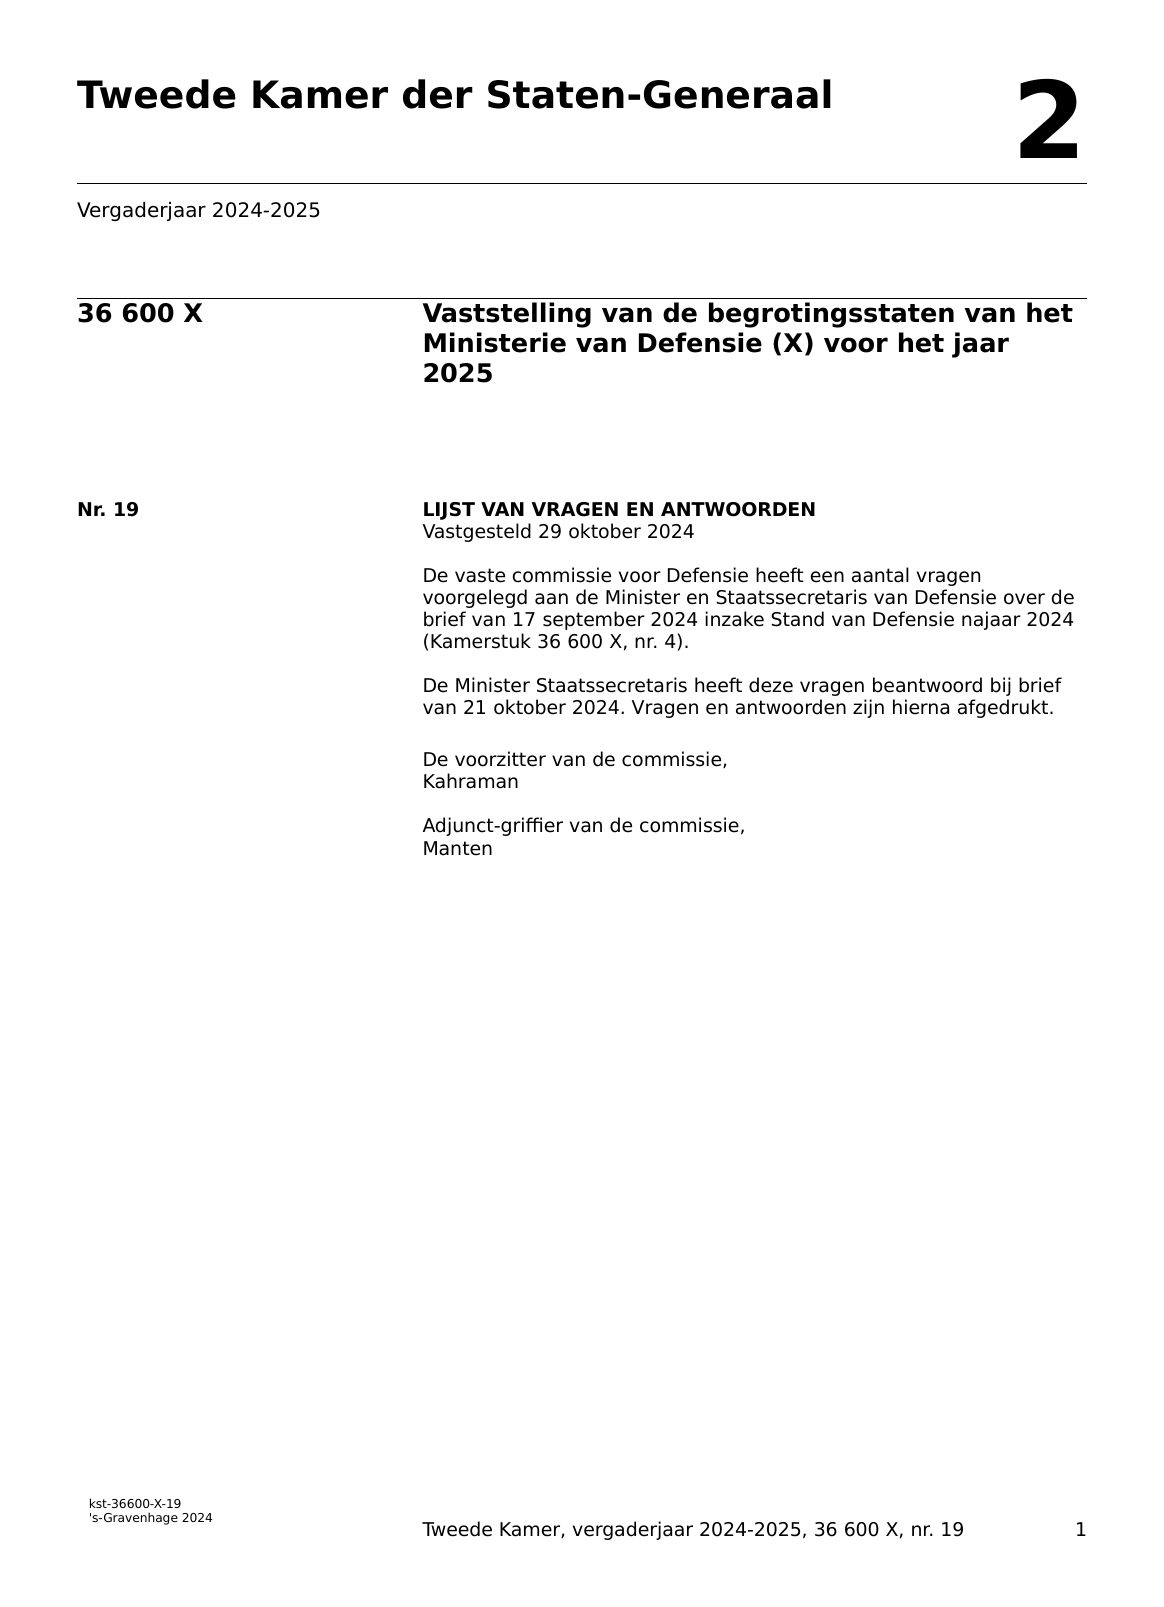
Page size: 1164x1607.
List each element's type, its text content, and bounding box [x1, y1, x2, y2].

subtitle Nr. 19 LIJST VAN VRAGEN EN ANTWOORDEN [77, 499, 1087, 521]
text Adjunct-griffier van de commissie, Manten [422, 815, 1087, 859]
text De Minister Staatssecretaris heeft deze vragen beantwoord bij brief van 21 oktober 2024. Vragen en antwoorden zijn hierna afgedrukt. [422, 675, 1087, 719]
table_header Tweede Kamer der Staten-Generaal [77, 59, 886, 183]
text Vastgesteld 29 oktober 2024 [422, 521, 1087, 543]
text 's-Gravenhage 2024 [88, 1511, 323, 1525]
table_header 2 [886, 59, 1087, 183]
text De vaste commissie voor Defensie heeft een aantal vragen voorgelegd aan de Minister en Staatssecretaris van Defensie over de brief van 17 september 2024 inzake Stand van Defensie najaar 2024 (Kamerstuk 36 600 X, nr. 4). [422, 565, 1087, 653]
subtitle 36 600 X Vaststelling van de begrotingsstaten van het Ministerie van Defensie (X) voor het jaar 2025 [77, 299, 1087, 388]
text kst-36600-X-19 [88, 1497, 323, 1511]
table_cell Vergaderjaar 2024-2025 [77, 184, 1087, 298]
text De voorzitter van de commissie, Kahraman [422, 749, 1087, 793]
